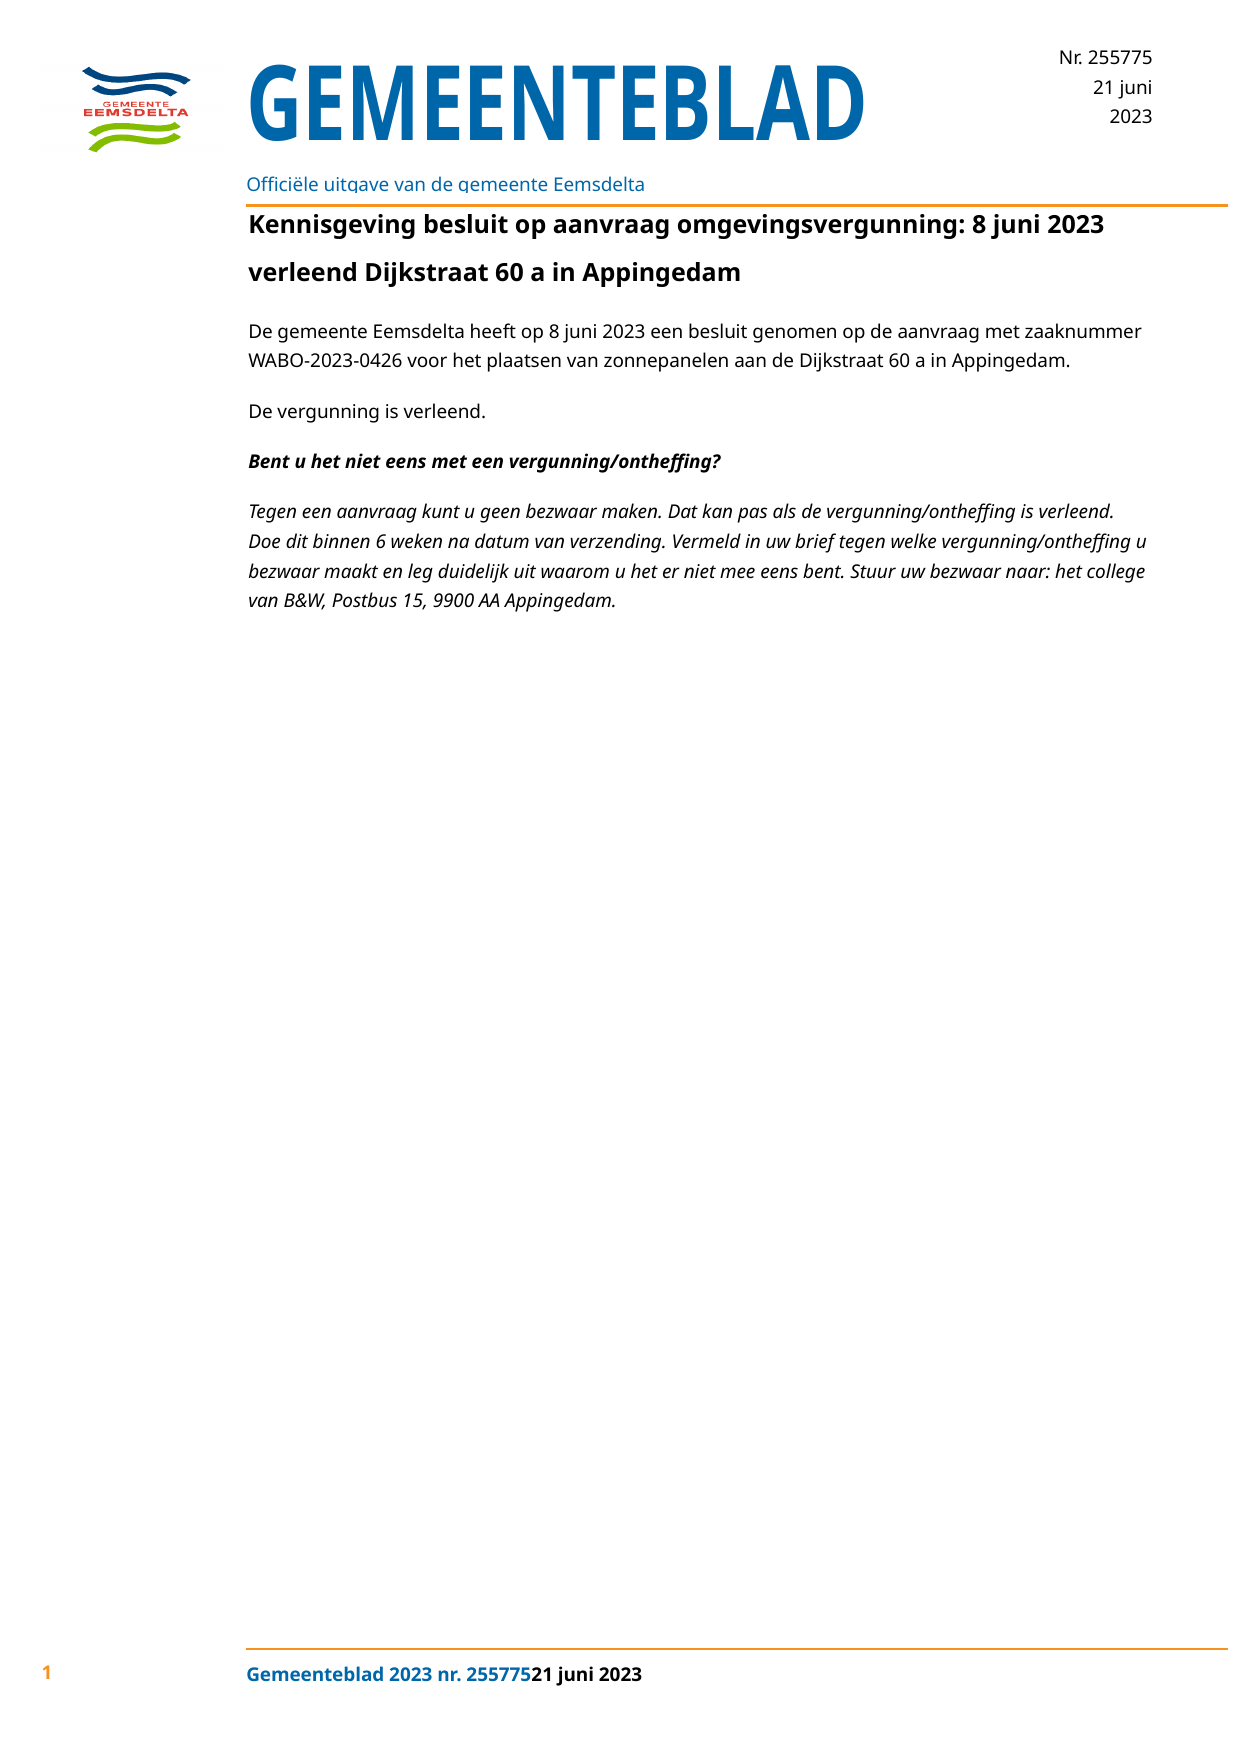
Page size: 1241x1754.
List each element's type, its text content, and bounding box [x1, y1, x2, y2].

picture [41, 47, 231, 172]
text Tegen een aanvraag kunt u geen bezwaar maken. Dat kan pas als de vergunning/ontheffing is verleend. Doe dit binnen 6 weken na datum van verzending. Vermeld in uw brief tegen welke vergunning/ontheffing u bezwaar maakt en leg duidelijk uit waarom u het er niet mee eens bent. Stuur uw bezwaar naar: het college van B&W, Postbus 15, 9900 AA Appingedam. [248, 499, 1152, 613]
text Kennisgeving besluit op aanvraag omgevingsvergunning: 8 juni 2023 verleend Dijkstraat 60 a in Appingedam [248, 207, 1152, 288]
text De gemeente Eemsdelta heeft op 8 juni 2023 een besluit genomen op de aanvraag met zaaknummer WABO-2023-0426 voor het plaatsen van zonnepanelen aan de Dijkstraat 60 a in Appingedam. [248, 318, 1152, 373]
text Bent u het niet eens met een vergunning/ontheffing? [248, 448, 1152, 474]
text De vergunning is verleend. [248, 398, 1152, 424]
